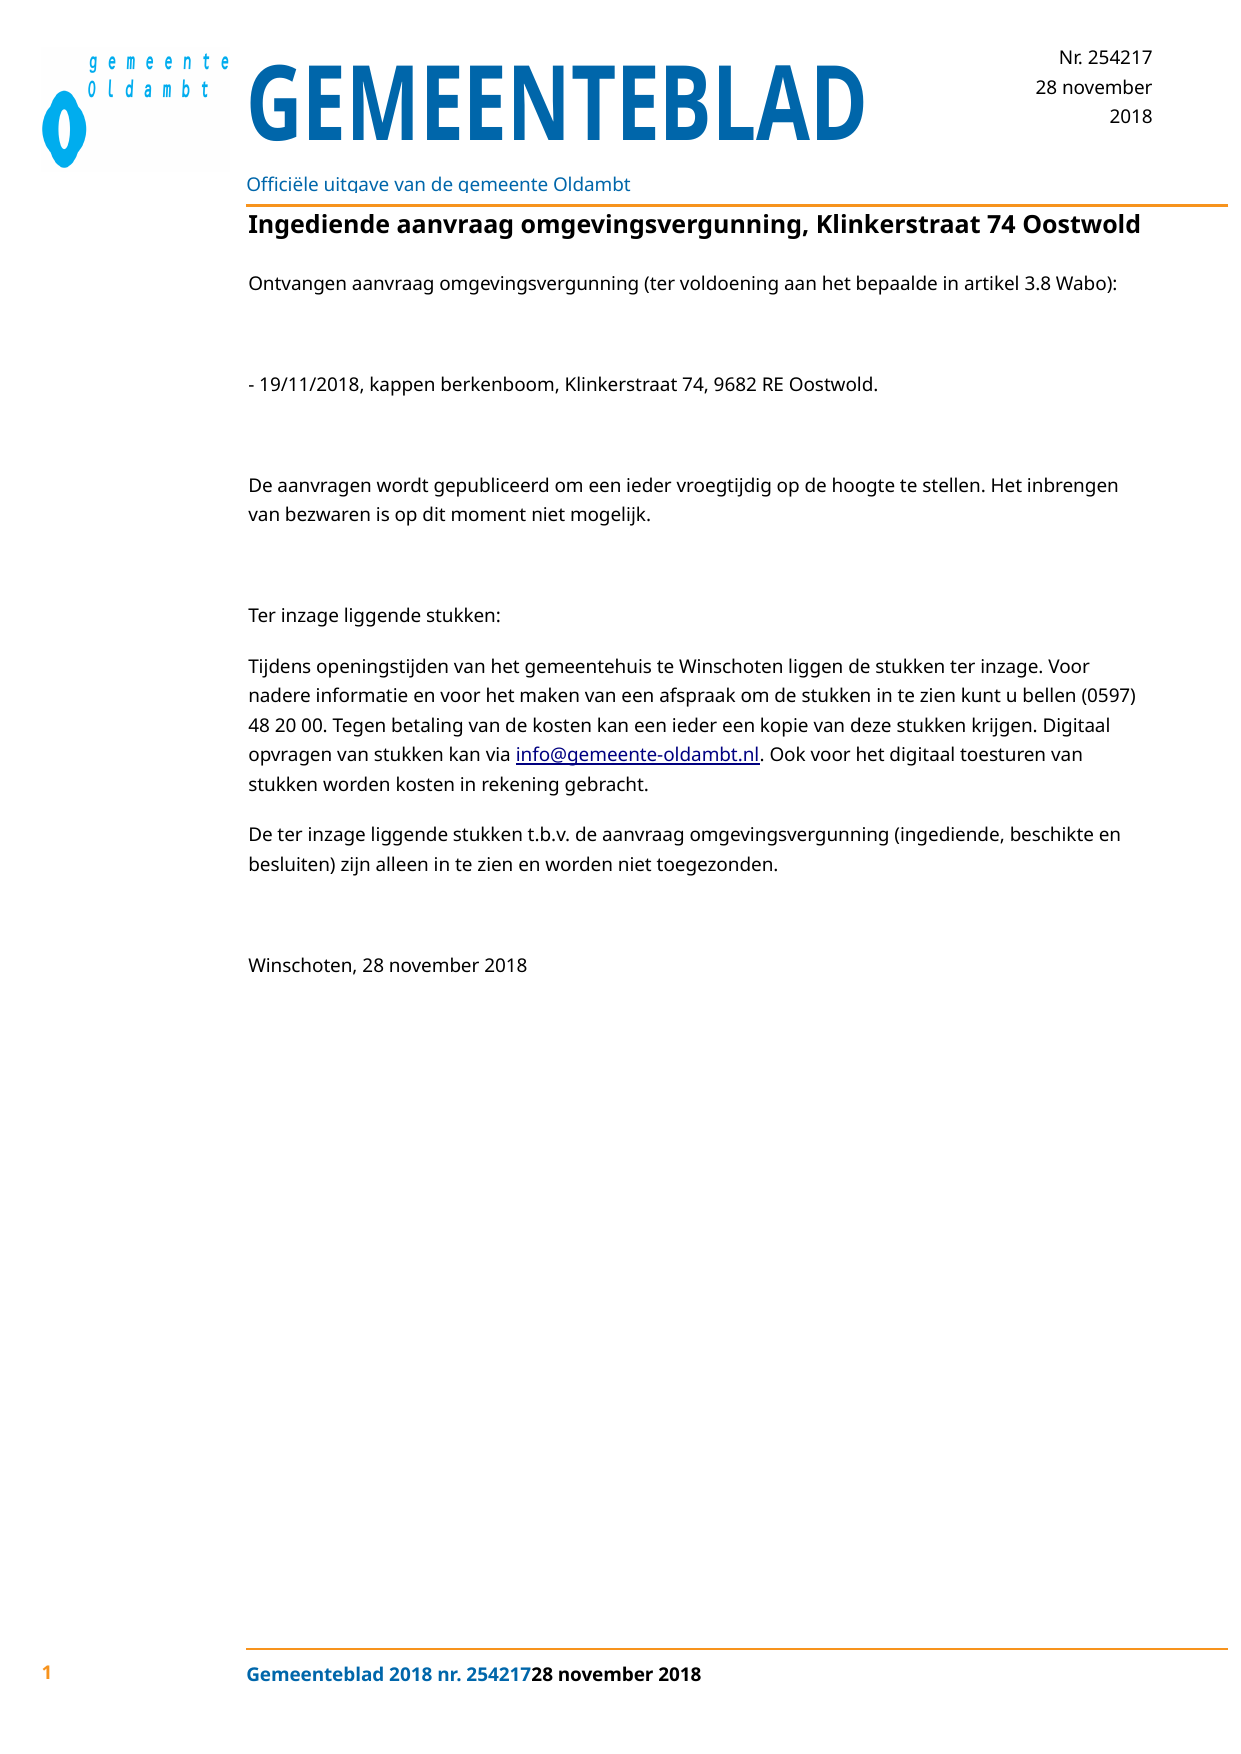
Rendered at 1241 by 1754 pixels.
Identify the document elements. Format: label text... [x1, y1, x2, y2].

text Tijdens openingstijden van het gemeentehuis te Winschoten liggen de stukken ter inzage. Voor nadere informatie en voor het maken van een afspraak om de stukken in te zien kunt u bellen (0597) 48 20 00. Tegen betaling van de kosten kan een ieder een kopie van deze stukken krijgen. Digitaal opvragen van stukken kan via info@gemeente-oldambt.nl. Ook voor het digitaal toesturen van stukken worden kosten in rekening gebracht. [248, 653, 1152, 797]
text De aanvragen wordt gepubliceerd om een ieder vroegtijdig op de hoogte te stellen. Het inbrengen van bezwaren is op dit moment niet mogelijk. [248, 472, 1152, 527]
text Ter inzage liggende stukken: [248, 602, 1152, 628]
text De ter inzage liggende stukken t.b.v. de aanvraag omgevingsvergunning (ingediende, beschikte en besluiten) zijn alleen in te zien en worden niet toegezonden. [248, 822, 1152, 877]
text - 19/11/2018, kappen berkenboom, Klinkerstraat 74, 9682 RE Oostwold. [248, 371, 1152, 397]
text Ingediende aanvraag omgevingsvergunning, Klinkerstraat 74 Oostwold [248, 207, 1152, 241]
text Ontvangen aanvraag omgevingsvergunning (ter voldoening aan het bepaalde in artikel 3.8 Wabo): [248, 270, 1152, 296]
text Winschoten, 28 november 2018 [248, 952, 1152, 978]
picture [41, 47, 231, 172]
